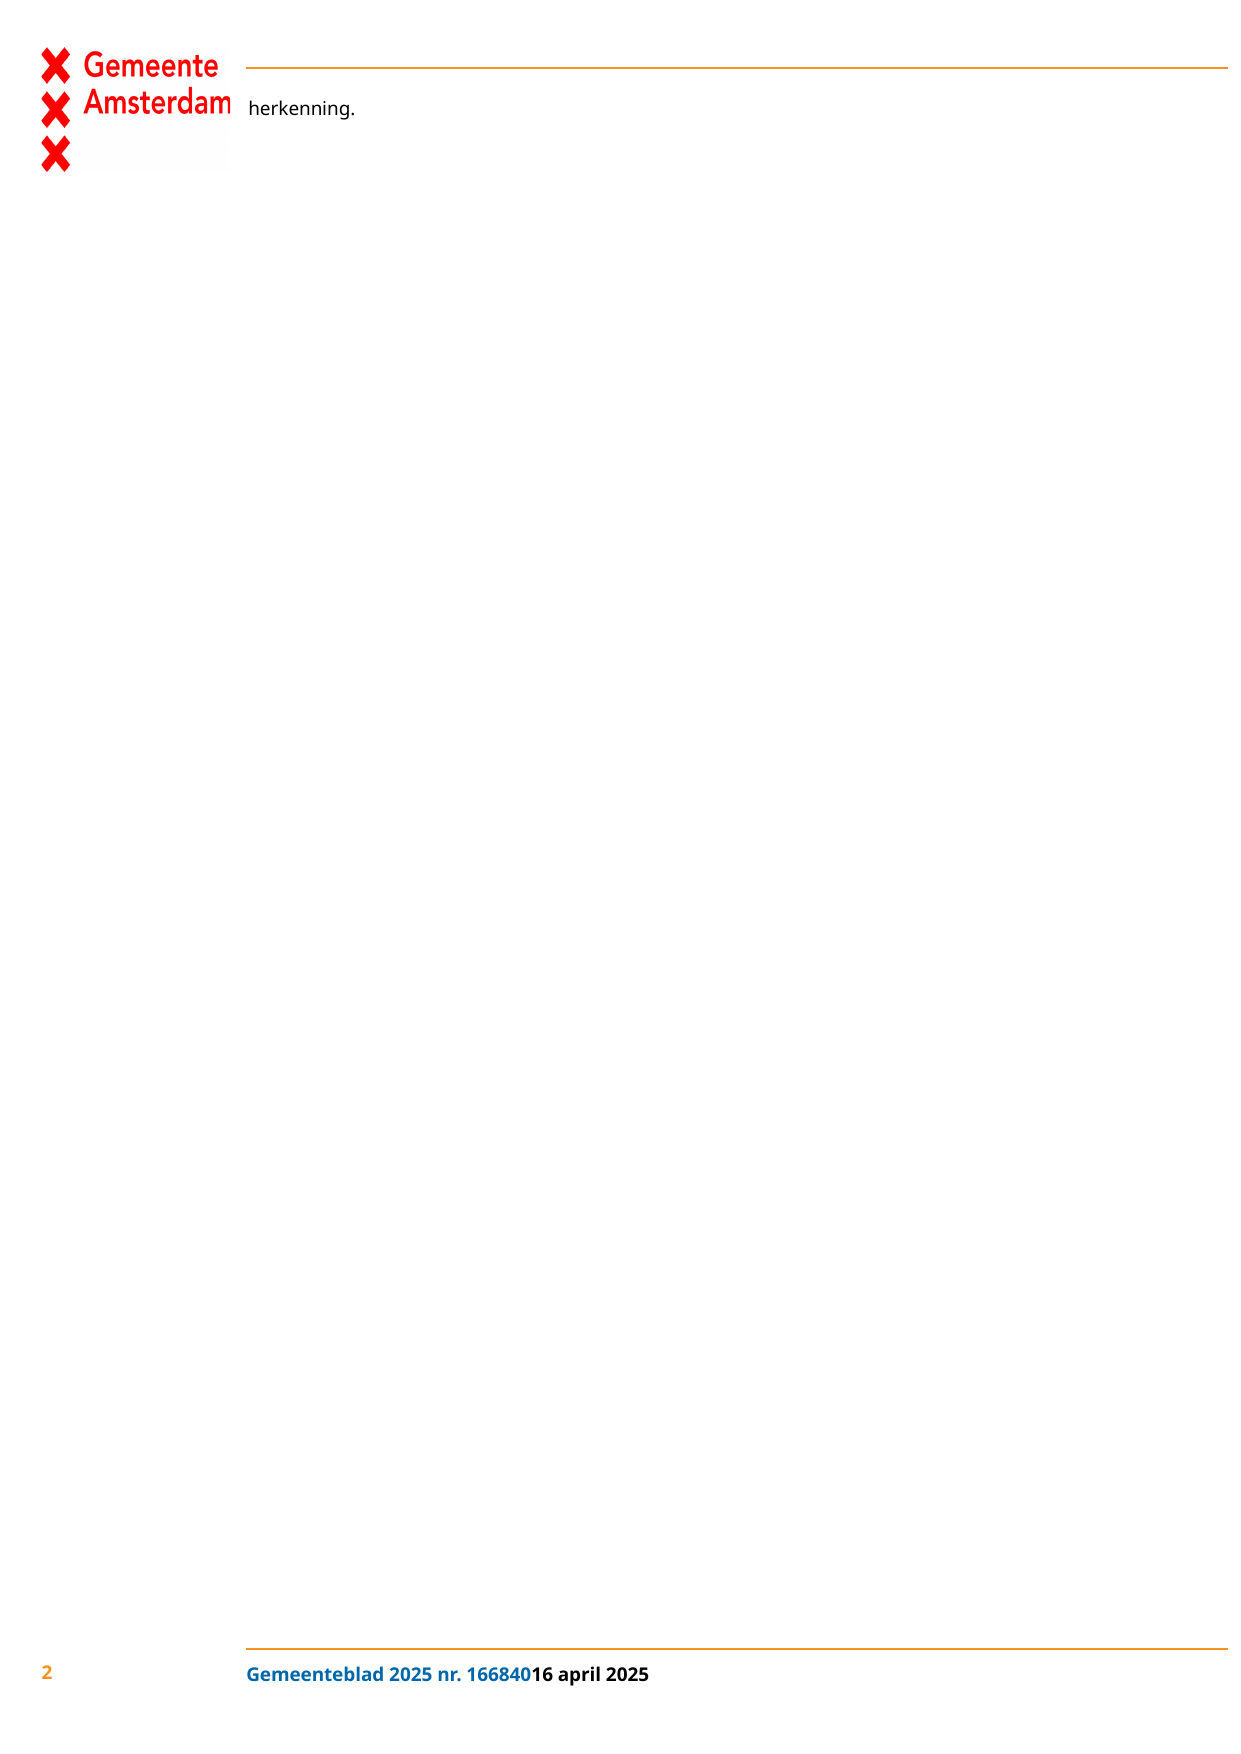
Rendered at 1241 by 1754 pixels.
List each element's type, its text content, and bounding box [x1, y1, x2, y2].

text herkenning. [248, 95, 1152, 121]
picture [41, 47, 231, 172]
